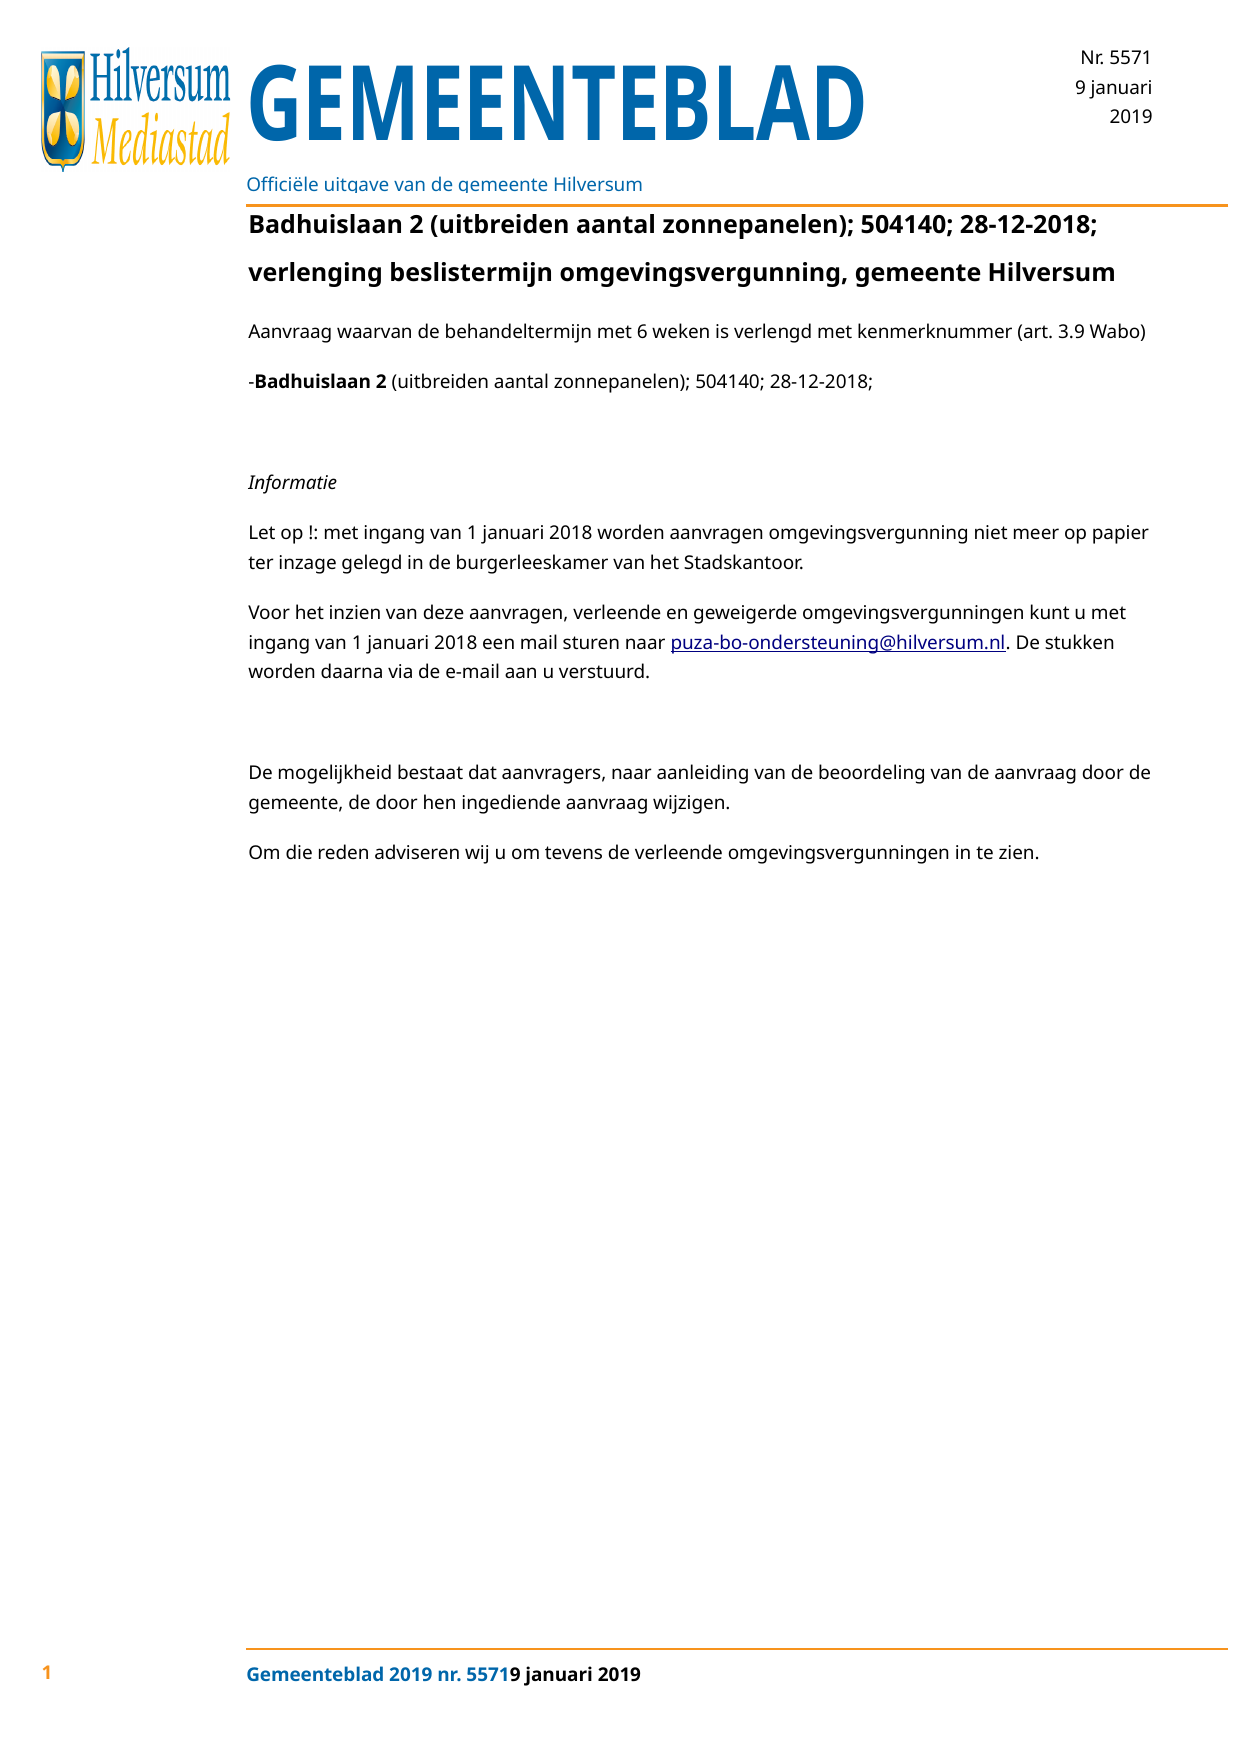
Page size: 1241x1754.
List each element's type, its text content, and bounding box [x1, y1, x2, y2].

picture [41, 47, 231, 172]
text -Badhuislaan 2 (uitbreiden aantal zonnepanelen); 504140; 28-12-2018; [248, 368, 1152, 394]
text Aanvraag waarvan de behandeltermijn met 6 weken is verlengd met kenmerknummer (art. 3.9 Wabo) [248, 318, 1152, 344]
text De mogelijkheid bestaat dat aanvragers, naar aanleiding van de beoordeling van de aanvraag door de gemeente, de door hen ingediende aanvraag wijzigen. [248, 759, 1152, 815]
text Let op !: met ingang van 1 januari 2018 worden aanvragen omgevingsvergunning niet meer op papier ter inzage gelegd in de burgerleeskamer van het Stadskantoor. [248, 519, 1152, 575]
text Om die reden adviseren wij u om tevens de verleende omgevingsvergunningen in te zien. [248, 839, 1152, 865]
text Badhuislaan 2 (uitbreiden aantal zonnepanelen); 504140; 28-12-2018; verlenging beslistermijn omgevingsvergunning, gemeente Hilversum [248, 207, 1152, 288]
text Voor het inzien van deze aanvragen, verleende en geweigerde omgevingsvergunningen kunt u met ingang van 1 januari 2018 een mail sturen naar puza-bo-ondersteuning@hilversum.nl. De stukken worden daarna via de e-mail aan u verstuurd. [248, 599, 1152, 684]
text Informatie [248, 469, 1152, 495]
